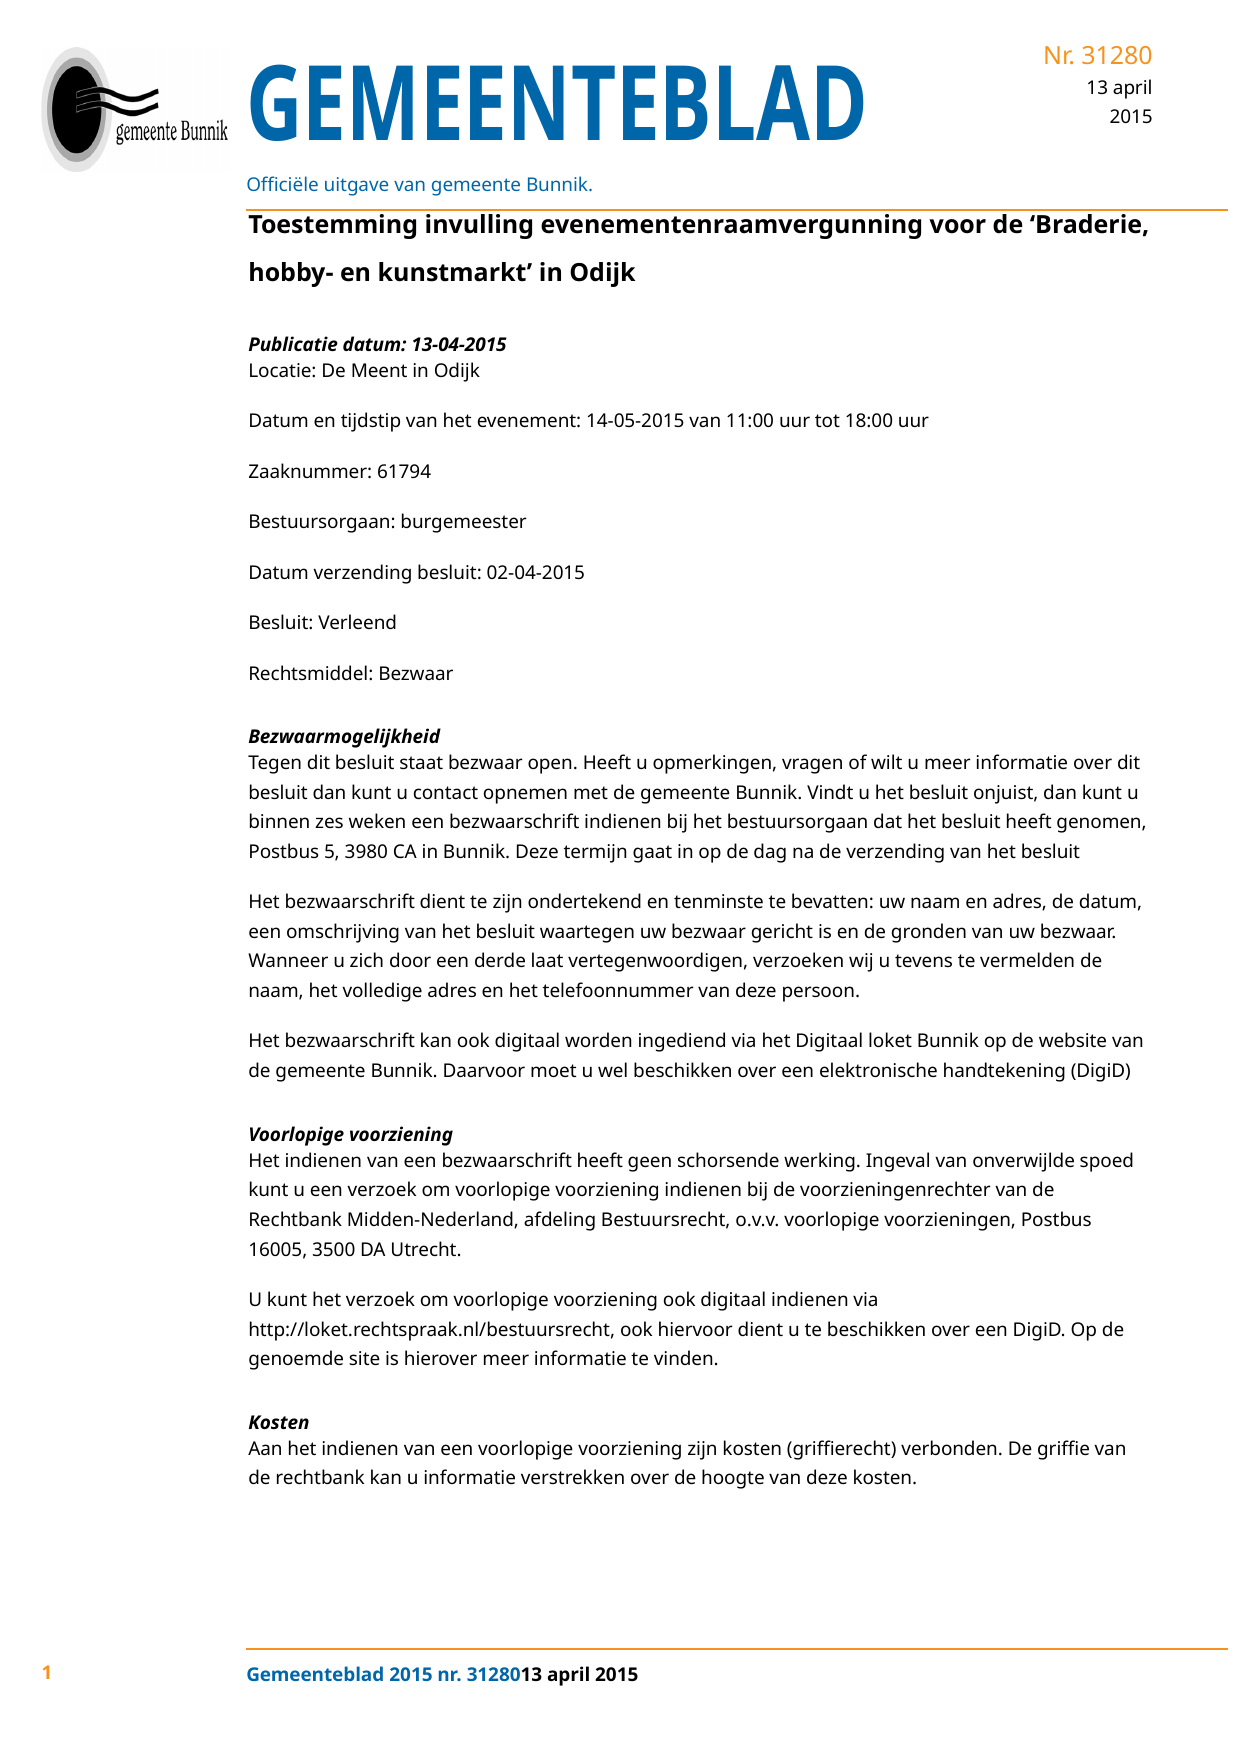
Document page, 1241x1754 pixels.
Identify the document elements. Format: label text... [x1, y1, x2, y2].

text Kosten [248, 1409, 1152, 1435]
text Het bezwaarschrift kan ook digitaal worden ingediend via het Digitaal loket Bunnik op de website van de gemeente Bunnik. Daarvoor moet u wel beschikken over een elektronische handtekening (DigiD) [248, 1028, 1152, 1083]
text Toestemming invulling evenementenraamvergunning voor de ‘Braderie, hobby- en kunstmarkt’ in Odijk [248, 211, 1152, 288]
text Aan het indienen van een voorlopige voorziening zijn kosten (griffierecht) verbonden. De griffie van de rechtbank kan u informatie verstrekken over de hoogte van deze kosten. [248, 1435, 1152, 1490]
text Het bezwaarschrift dient te zijn ondertekend en tenminste te bevatten: uw naam en adres, de datum, een omschrijving van het besluit waartegen uw bezwaar gericht is en de gronden van uw bezwaar. Wanneer u zich door een derde laat vertegenwoordigen, verzoeken wij u tevens te vermelden de naam, het volledige adres en het telefoonnummer van deze persoon. [248, 888, 1152, 1003]
text Besluit: Verleend [248, 609, 1152, 635]
text Rechtsmiddel: Bezwaar [248, 660, 1152, 685]
text Zaaknummer: 61794 [248, 458, 1152, 484]
text Datum en tijdstip van het evenement: 14-05-2015 van 11:00 uur tot 18:00 uur [248, 408, 1152, 433]
text Publicatie datum: 13-04-2015 [248, 331, 1152, 357]
text Bezwaarmogelijkheid [248, 724, 1152, 749]
text Datum verzending besluit: 02-04-2015 [248, 559, 1152, 584]
text Voorlopige voorziening [248, 1121, 1152, 1147]
text Tegen dit besluit staat bezwaar open. Heeft u opmerkingen, vragen of wilt u meer informatie over dit besluit dan kunt u contact opnemen met de gemeente Bunnik. Vindt u het besluit onjuist, dan kunt u binnen zes weken een bezwaarschrift indienen bij het bestuursorgaan dat het besluit heeft genomen, Postbus 5, 3980 CA in Bunnik. Deze termijn gaat in op de dag na de verzending van het besluit [248, 749, 1152, 864]
text Locatie: De Meent in Odijk [248, 357, 1152, 383]
text U kunt het verzoek om voorlopige voorziening ook digitaal indienen via http://loket.rechtspraak.nl/bestuursrecht, ook hiervoor dient u te beschikken over een DigiD. Op de genoemde site is hierover meer informatie te vinden. [248, 1286, 1152, 1371]
text Bestuursorgaan: burgemeester [248, 508, 1152, 534]
text Het indienen van een bezwaarschrift heeft geen schorsende werking. Ingeval van onverwijlde spoed kunt u een verzoek om voorlopige voorziening indienen bij de voorzieningenrechter van de Rechtbank Midden-Nederland, afdeling Bestuursrecht, o.v.v. voorlopige voorzieningen, Postbus 16005, 3500 DA Utrecht. [248, 1147, 1152, 1261]
picture [41, 47, 231, 172]
